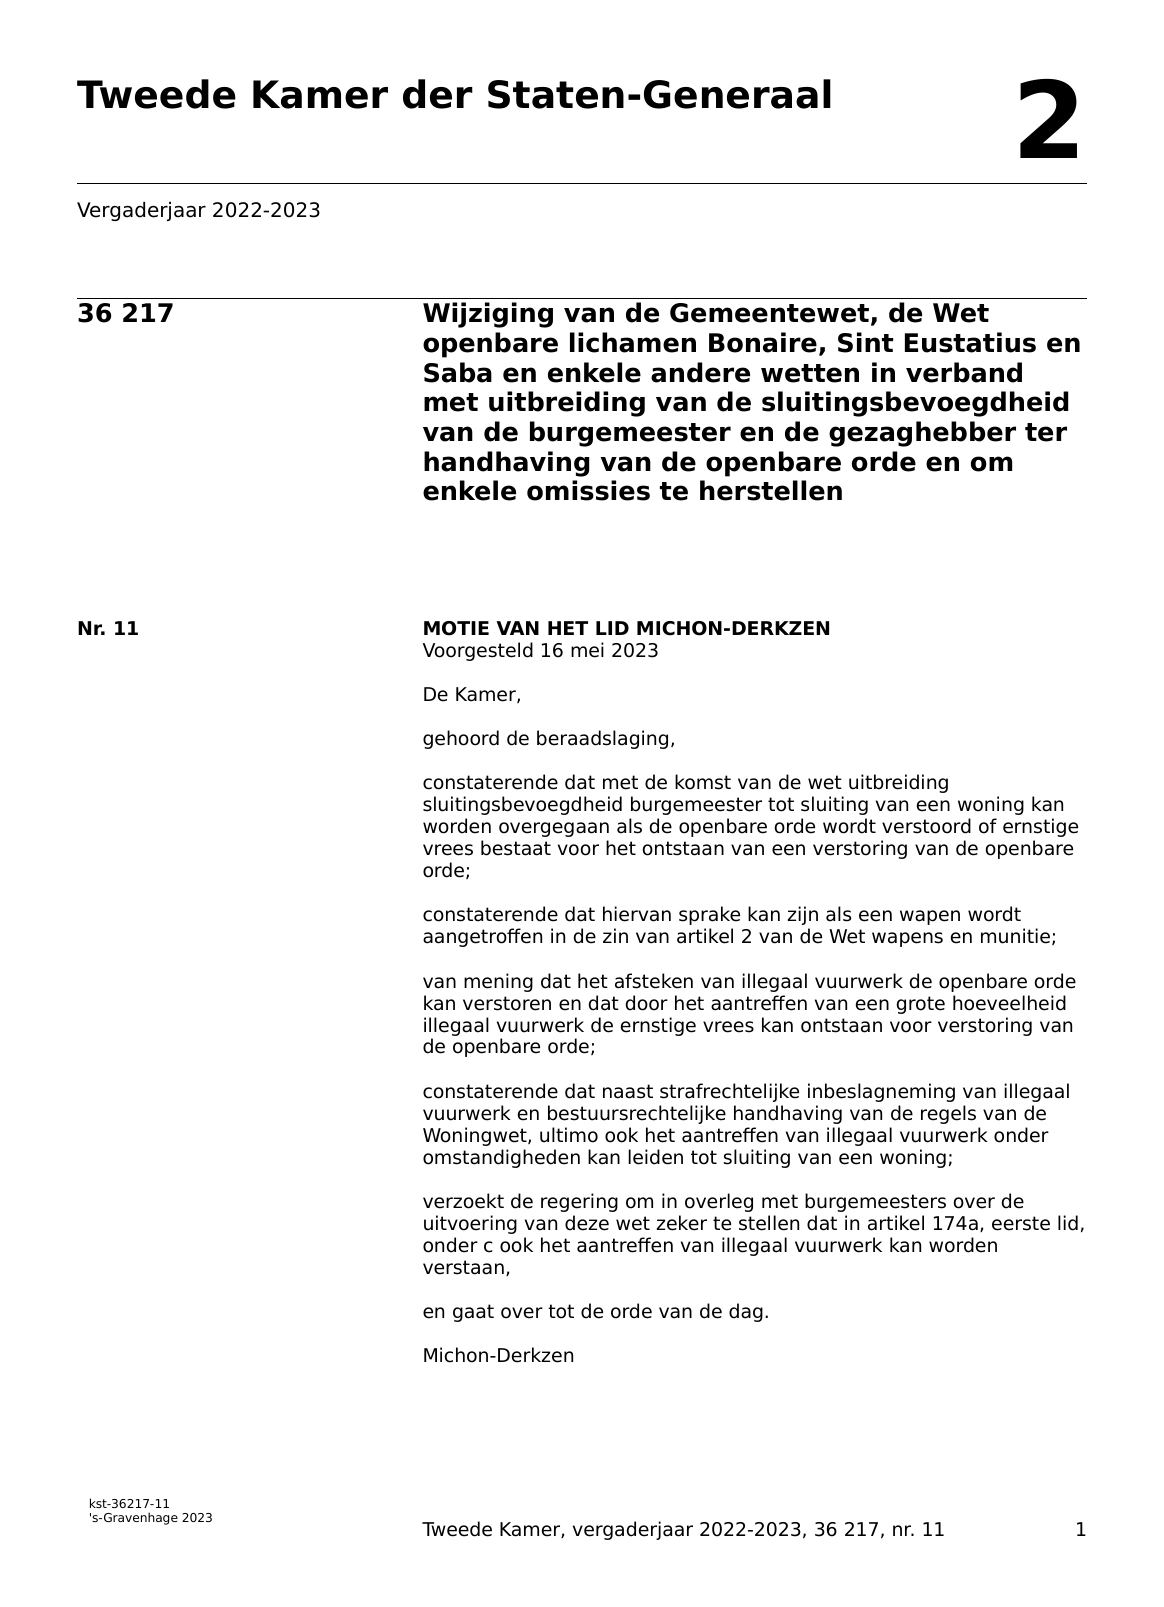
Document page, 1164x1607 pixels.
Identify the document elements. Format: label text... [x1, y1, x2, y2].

text Voorgesteld 16 mei 2023 [422, 640, 1087, 662]
subtitle 36 217 Wijziging van de Gemeentewet, de Wet openbare lichamen Bonaire, Sint Eustatius en Saba en enkele andere wetten in verband met uitbreiding van de sluitingsbevoegdheid van de burgemeester en de gezaghebber ter handhaving van de openbare orde en om enkele omissies te herstellen [77, 299, 1087, 507]
table_cell Vergaderjaar 2022-2023 [77, 184, 1087, 298]
text en gaat over tot de orde van de dag. [422, 1301, 1087, 1323]
table_header Tweede Kamer der Staten-Generaal [77, 59, 886, 183]
text constaterende dat naast strafrechtelijke inbeslagneming van illegaal vuurwerk en bestuursrechtelijke handhaving van de regels van de Woningwet, ultimo ook het aantreffen van illegaal vuurwerk onder omstandigheden kan leiden tot sluiting van een woning; [422, 1081, 1087, 1168]
text van mening dat het afsteken van illegaal vuurwerk de openbare orde kan verstoren en dat door het aantreffen van een grote hoeveelheid illegaal vuurwerk de ernstige vrees kan ontstaan voor verstoring van de openbare orde; [422, 971, 1087, 1058]
text kst-36217-11 [88, 1497, 323, 1511]
text De Kamer, [422, 684, 1087, 706]
text 's-Gravenhage 2023 [88, 1511, 323, 1525]
subtitle Nr. 11 MOTIE VAN HET LID MICHON-DERKZEN [77, 618, 1087, 640]
text constaterende dat hiervan sprake kan zijn als een wapen wordt aangetroffen in de zin van artikel 2 van de Wet wapens en munitie; [422, 904, 1087, 948]
text gehoord de beraadslaging, [422, 728, 1087, 750]
text constaterende dat met de komst van de wet uitbreiding sluitingsbevoegdheid burgemeester tot sluiting van een woning kan worden overgegaan als de openbare orde wordt verstoord of ernstige vrees bestaat voor het ontstaan van een verstoring van de openbare orde; [422, 772, 1087, 882]
text verzoekt de regering om in overleg met burgemeesters over de uitvoering van deze wet zeker te stellen dat in artikel 174a, eerste lid, onder c ook het aantreffen van illegaal vuurwerk kan worden verstaan, [422, 1191, 1087, 1279]
text Michon-Derkzen [422, 1345, 1087, 1367]
table_header 2 [886, 59, 1087, 183]
